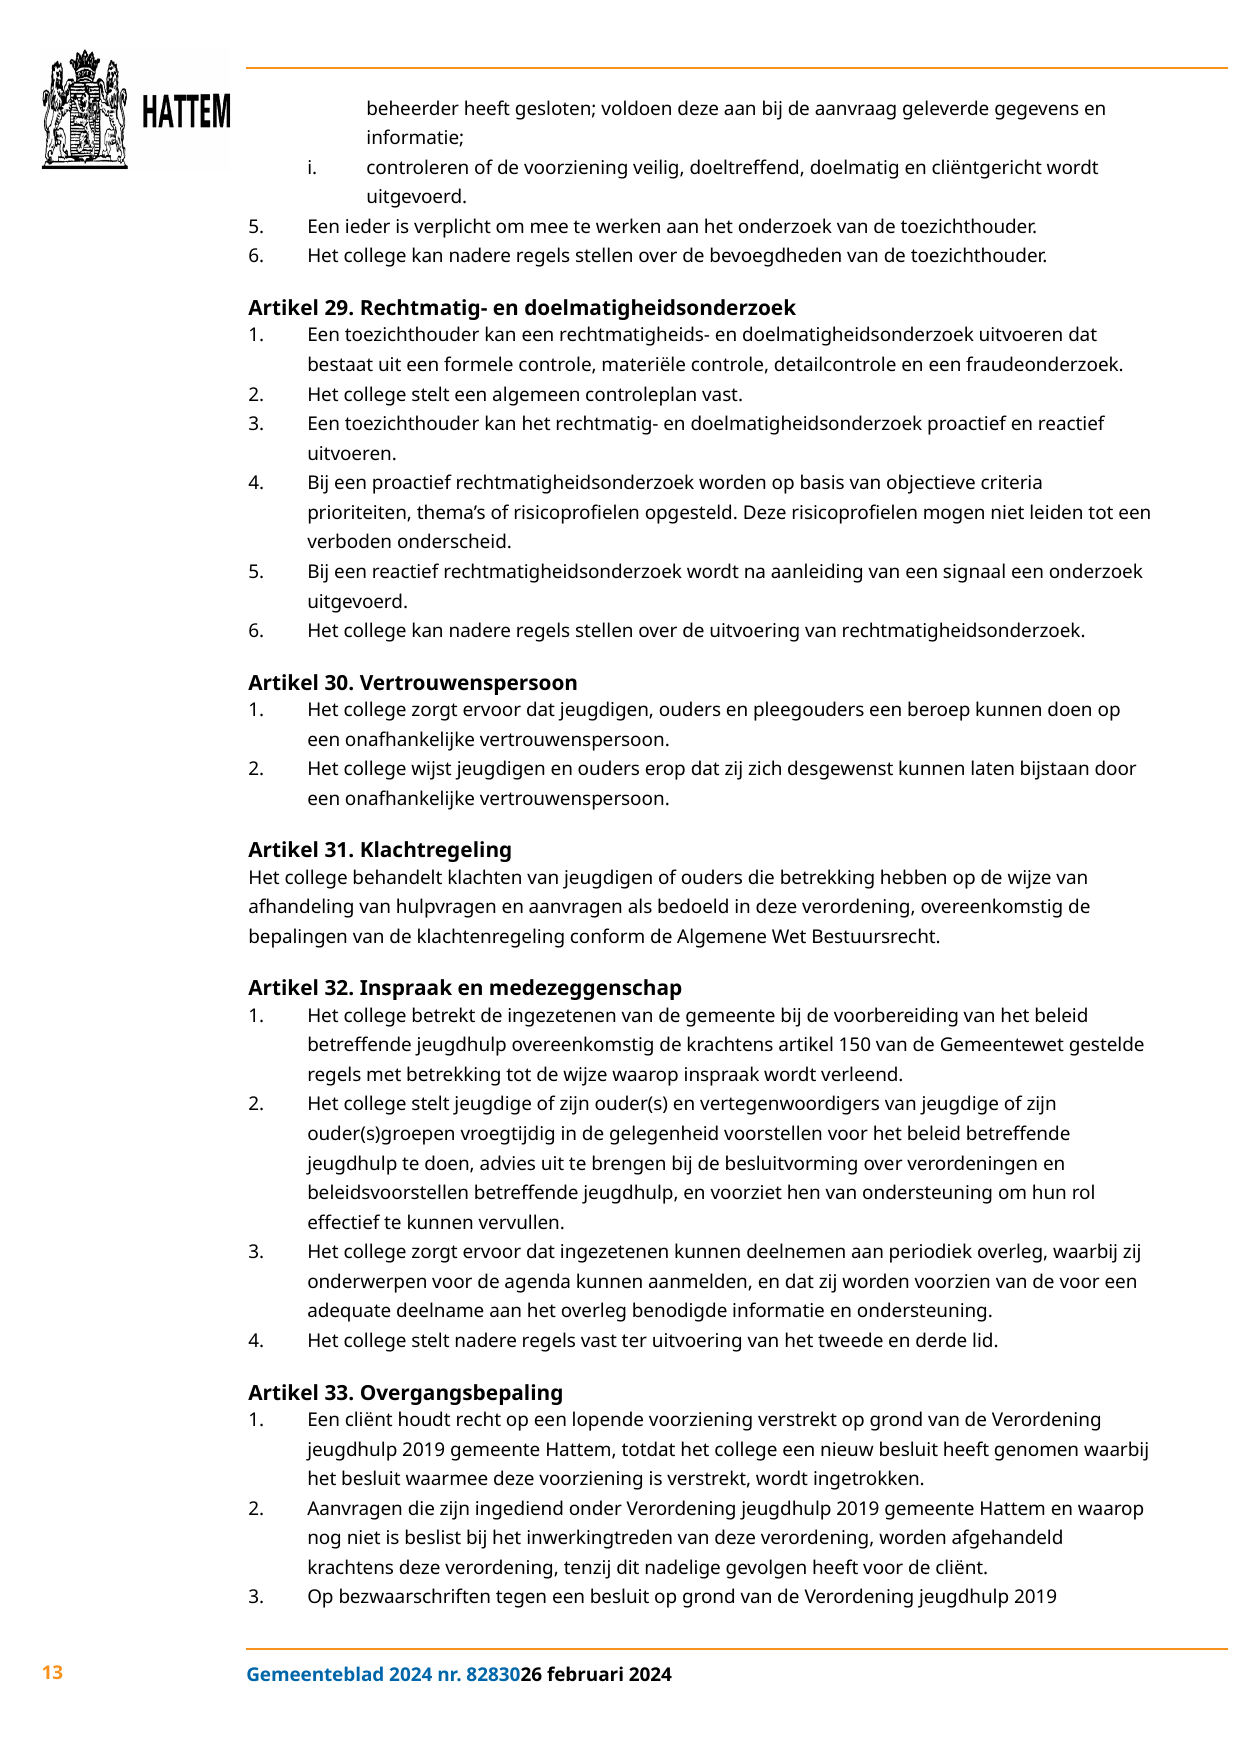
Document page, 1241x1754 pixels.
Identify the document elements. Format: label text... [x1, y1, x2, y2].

list beheerder heeft gesloten; voldoen deze aan bij de aanvraag geleverde gegevens en informatie; [307, 95, 1152, 150]
list Op bezwaarschriften tegen een besluit op grond van de Verordening jeugdhulp 2019 [248, 1584, 1152, 1609]
text Het college behandelt klachten van jeugdigen of ouders die betrekking hebben op de wijze van afhandeling van hulpvragen en aanvragen als bedoeld in deze verordening, overeenkomstig de bepalingen van de klachtenregeling conform de Algemene Wet Bestuursrecht. [248, 864, 1152, 949]
list Het college zorgt ervoor dat ingezetenen kunnen deelnemen aan periodiek overleg, waarbij zij onderwerpen voor de agenda kunnen aanmelden, en dat zij worden voorzien van de voor een adequate deelname aan het overleg benodigde informatie en ondersteuning. [248, 1238, 1152, 1323]
text Artikel 32. Inspraak en medezeggenschap [248, 973, 1152, 1002]
list controleren of de voorziening veilig, doeltreffend, doelmatig en cliëntgericht wordt uitgevoerd. [307, 154, 1152, 209]
list Het college betrekt de ingezetenen van de gemeente bij de voorbereiding van het beleid betreffende jeugdhulp overeenkomstig de krachtens artikel 150 van de Gemeentewet gestelde regels met betrekking tot de wijze waarop inspraak wordt verleend. [248, 1002, 1152, 1087]
list Een cliënt houdt recht op een lopende voorziening verstrekt op grond van de Verordening jeugdhulp 2019 gemeente Hattem, totdat het college een nieuw besluit heeft genomen waarbij het besluit waarmee deze voorziening is verstrekt, wordt ingetrokken. [248, 1406, 1152, 1491]
list Een toezichthouder kan een rechtmatigheids- en doelmatigheidsonderzoek uitvoeren dat bestaat uit een formele controle, materiële controle, detailcontrole en een fraudeonderzoek. [248, 322, 1152, 377]
list Het college stelt een algemeen controleplan vast. [248, 381, 1152, 406]
text Artikel 30. Vertrouwenspersoon [248, 668, 1152, 696]
list Aanvragen die zijn ingediend onder Verordening jeugdhulp 2019 gemeente Hattem en waarop nog niet is beslist bij het inwerkingtreden van deze verordening, worden afgehandeld krachtens deze verordening, tenzij dit nadelige gevolgen heeft voor de cliënt. [248, 1495, 1152, 1580]
text Artikel 33. Overgangsbepaling [248, 1378, 1152, 1406]
list Het college wijst jeugdigen en ouders erop dat zij zich desgewenst kunnen laten bijstaan door een onafhankelijke vertrouwenspersoon. [248, 755, 1152, 811]
list Het college kan nadere regels stellen over de uitvoering van rechtmatigheidsonderzoek. [248, 617, 1152, 643]
list Het college stelt jeugdige of zijn ouder(s) en vertegenwoordigers van jeugdige of zijn ouder(s)groepen vroegtijdig in de gelegenheid voorstellen voor het beleid betreffende jeugdhulp te doen, advies uit te brengen bij de besluitvorming over verordeningen en beleidsvoorstellen betreffende jeugdhulp, en voorziet hen van ondersteuning om hun rol effectief te kunnen vervullen. [248, 1091, 1152, 1235]
list Een toezichthouder kan het rechtmatig- en doelmatigheidsonderzoek proactief en reactief uitvoeren. [248, 410, 1152, 466]
list Het college kan nadere regels stellen over de bevoegdheden van de toezichthouder. [248, 243, 1152, 268]
list Bij een proactief rechtmatigheidsonderzoek worden op basis van objectieve criteria prioriteiten, thema’s of risicoprofielen opgesteld. Deze risicoprofielen mogen niet leiden tot een verboden onderscheid. [248, 469, 1152, 554]
text Artikel 29. Rechtmatig- en doelmatigheidsonderzoek [248, 293, 1152, 322]
list Het college zorgt ervoor dat jeugdigen, ouders en pleegouders een beroep kunnen doen op een onafhankelijke vertrouwenspersoon. [248, 696, 1152, 752]
picture [41, 47, 231, 172]
list Een ieder is verplicht om mee te werken aan het onderzoek van de toezichthouder. [248, 213, 1152, 239]
list Het college stelt nadere regels vast ter uitvoering van het tweede en derde lid. [248, 1327, 1152, 1353]
text Artikel 31. Klachtregeling [248, 835, 1152, 864]
list Bij een reactief rechtmatigheidsonderzoek wordt na aanleiding van een signaal een onderzoek uitgevoerd. [248, 558, 1152, 613]
